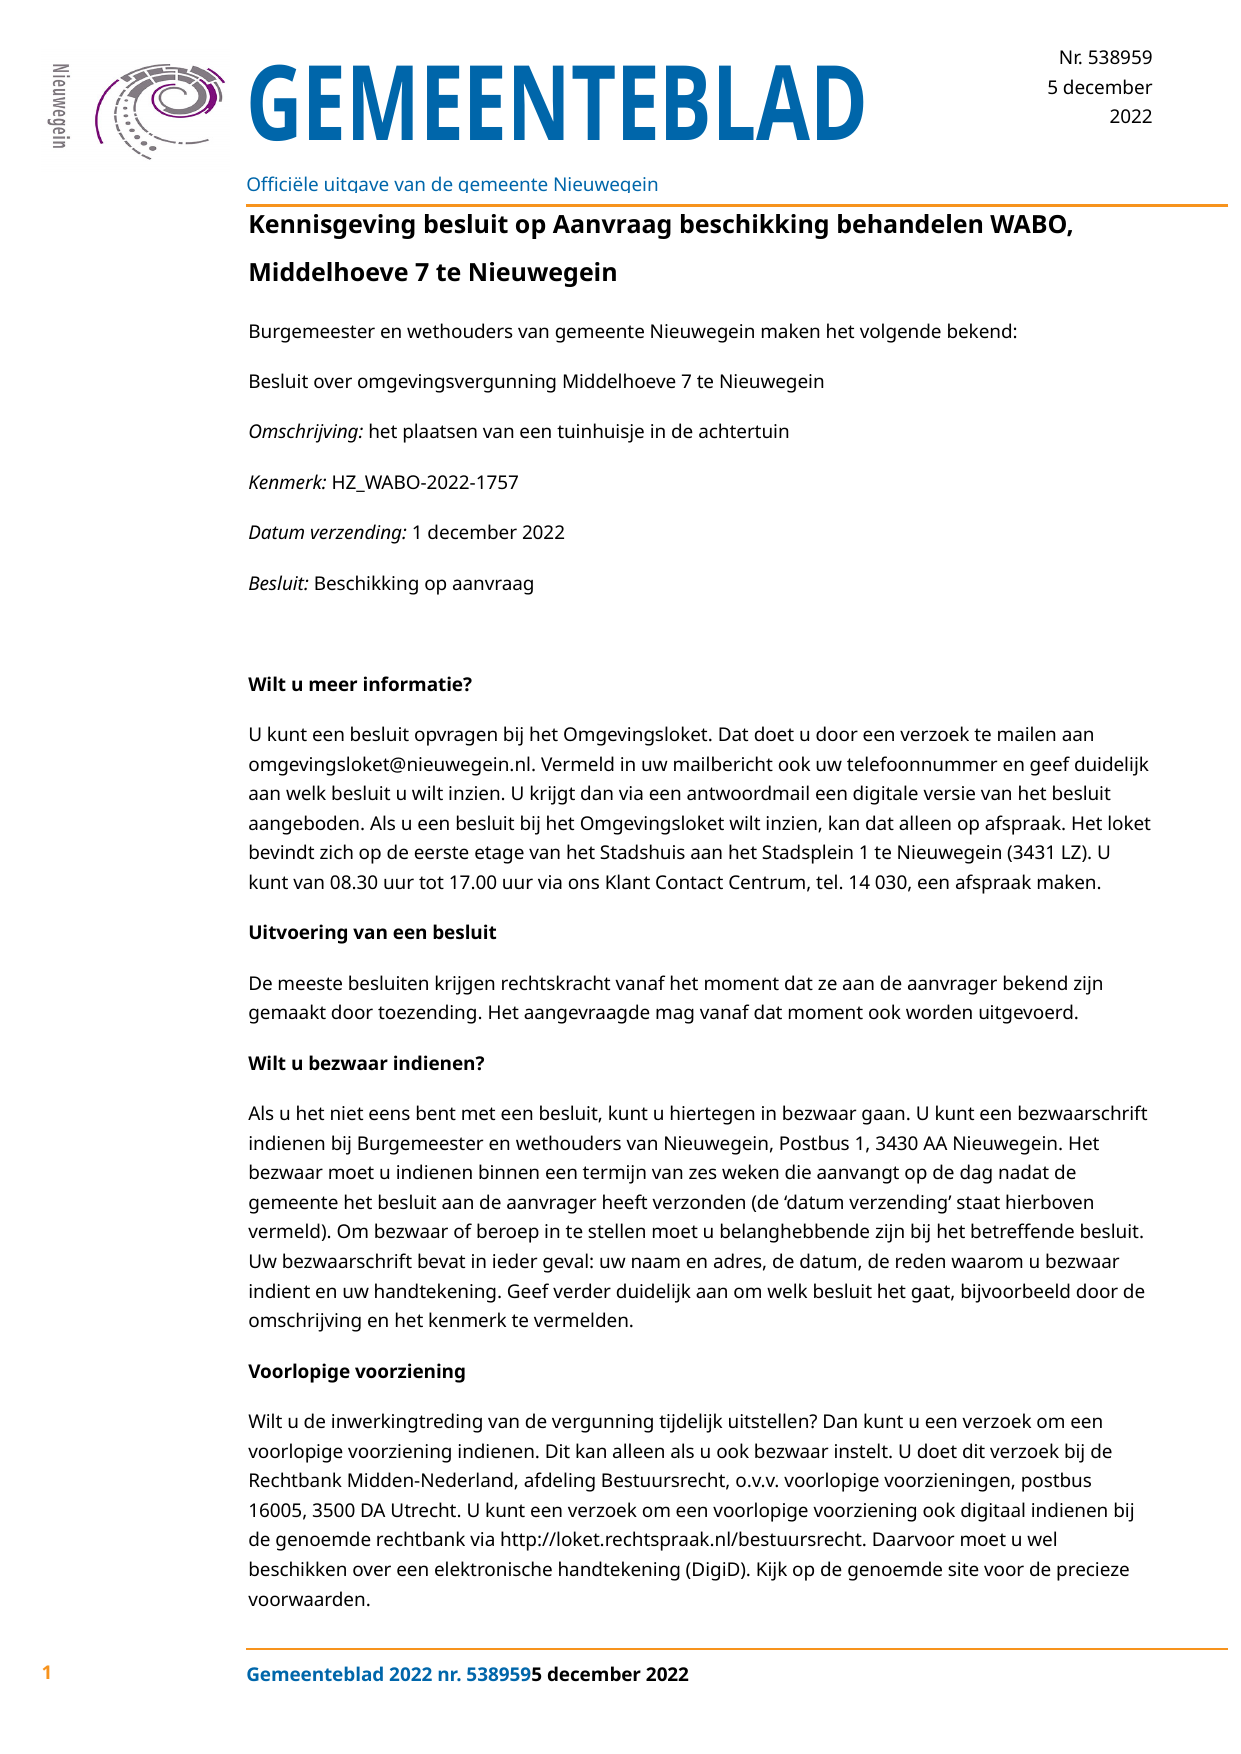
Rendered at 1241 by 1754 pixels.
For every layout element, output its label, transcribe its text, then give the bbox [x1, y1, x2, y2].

text Besluit over omgevingsvergunning Middelhoeve 7 te Nieuwegein [248, 368, 1152, 394]
text Burgemeester en wethouders van gemeente Nieuwegein maken het volgende bekend: [248, 318, 1152, 344]
text Wilt u de inwerkingtreding van de vergunning tijdelijk uitstellen? Dan kunt u een verzoek om een voorlopige voorziening indienen. Dit kan alleen als u ook bezwaar instelt. U doet dit verzoek bij de Rechtbank Midden-Nederland, afdeling Bestuursrecht, o.v.v. voorlopige voorzieningen, postbus 16005, 3500 DA Utrecht. U kunt een verzoek om een voorlopige voorziening ook digitaal indienen bij de genoemde rechtbank via http://loket.rechtspraak.nl/bestuursrecht. Daarvoor moet u wel beschikken over een elektronische handtekening (DigiD). Kijk op de genoemde site voor de precieze voorwaarden. [248, 1408, 1152, 1612]
text Wilt u bezwaar indienen? [248, 1050, 1152, 1076]
text De meeste besluiten krijgen rechtskracht vanaf het moment dat ze aan de aanvrager bekend zijn gemaakt door toezending. Het aangevraagde mag vanaf dat moment ook worden uitgevoerd. [248, 970, 1152, 1025]
text Omschrijving: het plaatsen van een tuinhuisje in de achtertuin [248, 419, 1152, 444]
text Als u het niet eens bent met een besluit, kunt u hiertegen in bezwaar gaan. U kunt een bezwaarschrift indienen bij Burgemeester en wethouders van Nieuwegein, Postbus 1, 3430 AA Nieuwegein. Het bezwaar moet u indienen binnen een termijn van zes weken die aanvangt op de dag nadat de gemeente het besluit aan de aanvrager heeft verzonden (de ‘datum verzending’ staat hierboven vermeld). Om bezwaar of beroep in te stellen moet u belanghebbende zijn bij het betreffende besluit. Uw bezwaarschrift bevat in ieder geval: uw naam en adres, de datum, de reden waarom u bezwaar indient en uw handtekening. Geef verder duidelijk aan om welk besluit het gaat, bijvoorbeeld door de omschrijving en het kenmerk te vermelden. [248, 1100, 1152, 1333]
text U kunt een besluit opvragen bij het Omgevingsloket. Dat doet u door een verzoek te mailen aan omgevingsloket@nieuwegein.nl. Vermeld in uw mailbericht ook uw telefoonnummer en geef duidelijk aan welk besluit u wilt inzien. U krijgt dan via een antwoordmail een digitale versie van het besluit aangeboden. Als u een besluit bij het Omgevingsloket wilt inzien, kan dat alleen op afspraak. Het loket bevindt zich op de eerste etage van het Stadshuis aan het Stadsplein 1 te Nieuwegein (3431 LZ). U kunt van 08.30 uur tot 17.00 uur via ons Klant Contact Centrum, tel. 14 030, een afspraak maken. [248, 721, 1152, 895]
text Besluit: Beschikking op aanvraag [248, 570, 1152, 596]
picture [41, 47, 231, 172]
text Kenmerk: HZ_WABO-2022-1757 [248, 469, 1152, 495]
text Wilt u meer informatie? [248, 671, 1152, 697]
text Voorlopige voorziening [248, 1358, 1152, 1384]
text Datum verzending: 1 december 2022 [248, 519, 1152, 545]
text Kennisgeving besluit op Aanvraag beschikking behandelen WABO, Middelhoeve 7 te Nieuwegein [248, 207, 1152, 288]
text Uitvoering van een besluit [248, 919, 1152, 945]
